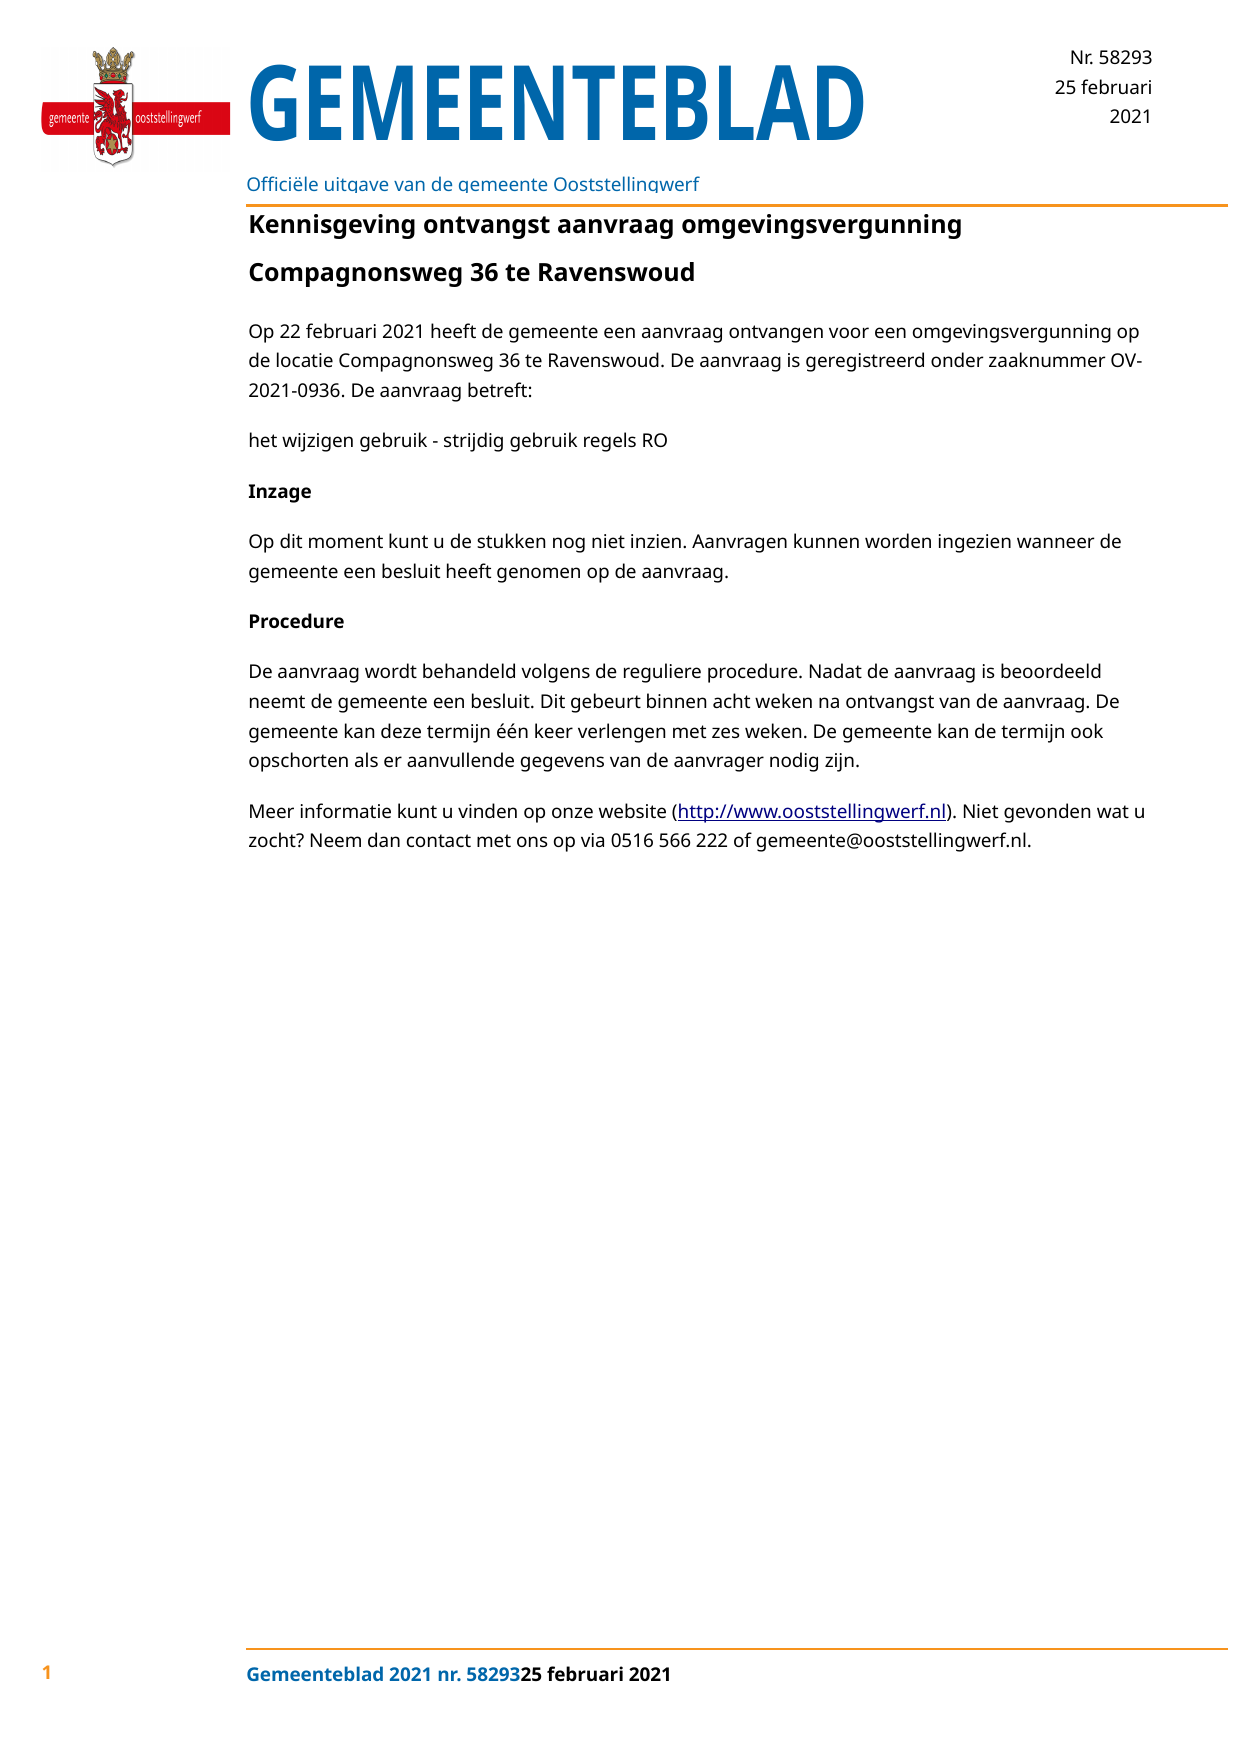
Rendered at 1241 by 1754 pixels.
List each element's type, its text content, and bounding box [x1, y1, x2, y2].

text Kennisgeving ontvangst aanvraag omgevingsvergunning Compagnonsweg 36 te Ravenswoud [248, 207, 1152, 288]
text Op dit moment kunt u de stukken nog niet inzien. Aanvragen kunnen worden ingezien wanneer de gemeente een besluit heeft genomen op de aanvraag. [248, 528, 1152, 584]
text Inzage [248, 478, 1152, 504]
text het wijzigen gebruik - strijdig gebruik regels RO [248, 427, 1152, 453]
text Meer informatie kunt u vinden op onze website (http://www.ooststellingwerf.nl). Niet gevonden wat u zocht? Neem dan contact met ons op via 0516 566 222 of gemeente@ooststellingwerf.nl. [248, 798, 1152, 853]
picture [41, 47, 231, 172]
text De aanvraag wordt behandeld volgens de reguliere procedure. Nadat de aanvraag is beoordeeld neemt de gemeente een besluit. Dit gebeurt binnen acht weken na ontvangst van de aanvraag. De gemeente kan deze termijn één keer verlengen met zes weken. De gemeente kan de termijn ook opschorten als er aanvullende gegevens van de aanvrager nodig zijn. [248, 659, 1152, 773]
text Procedure [248, 608, 1152, 634]
text Op 22 februari 2021 heeft de gemeente een aanvraag ontvangen voor een omgevingsvergunning op de locatie Compagnonsweg 36 te Ravenswoud. De aanvraag is geregistreerd onder zaaknummer OV-2021-0936. De aanvraag betreft: [248, 318, 1152, 403]
